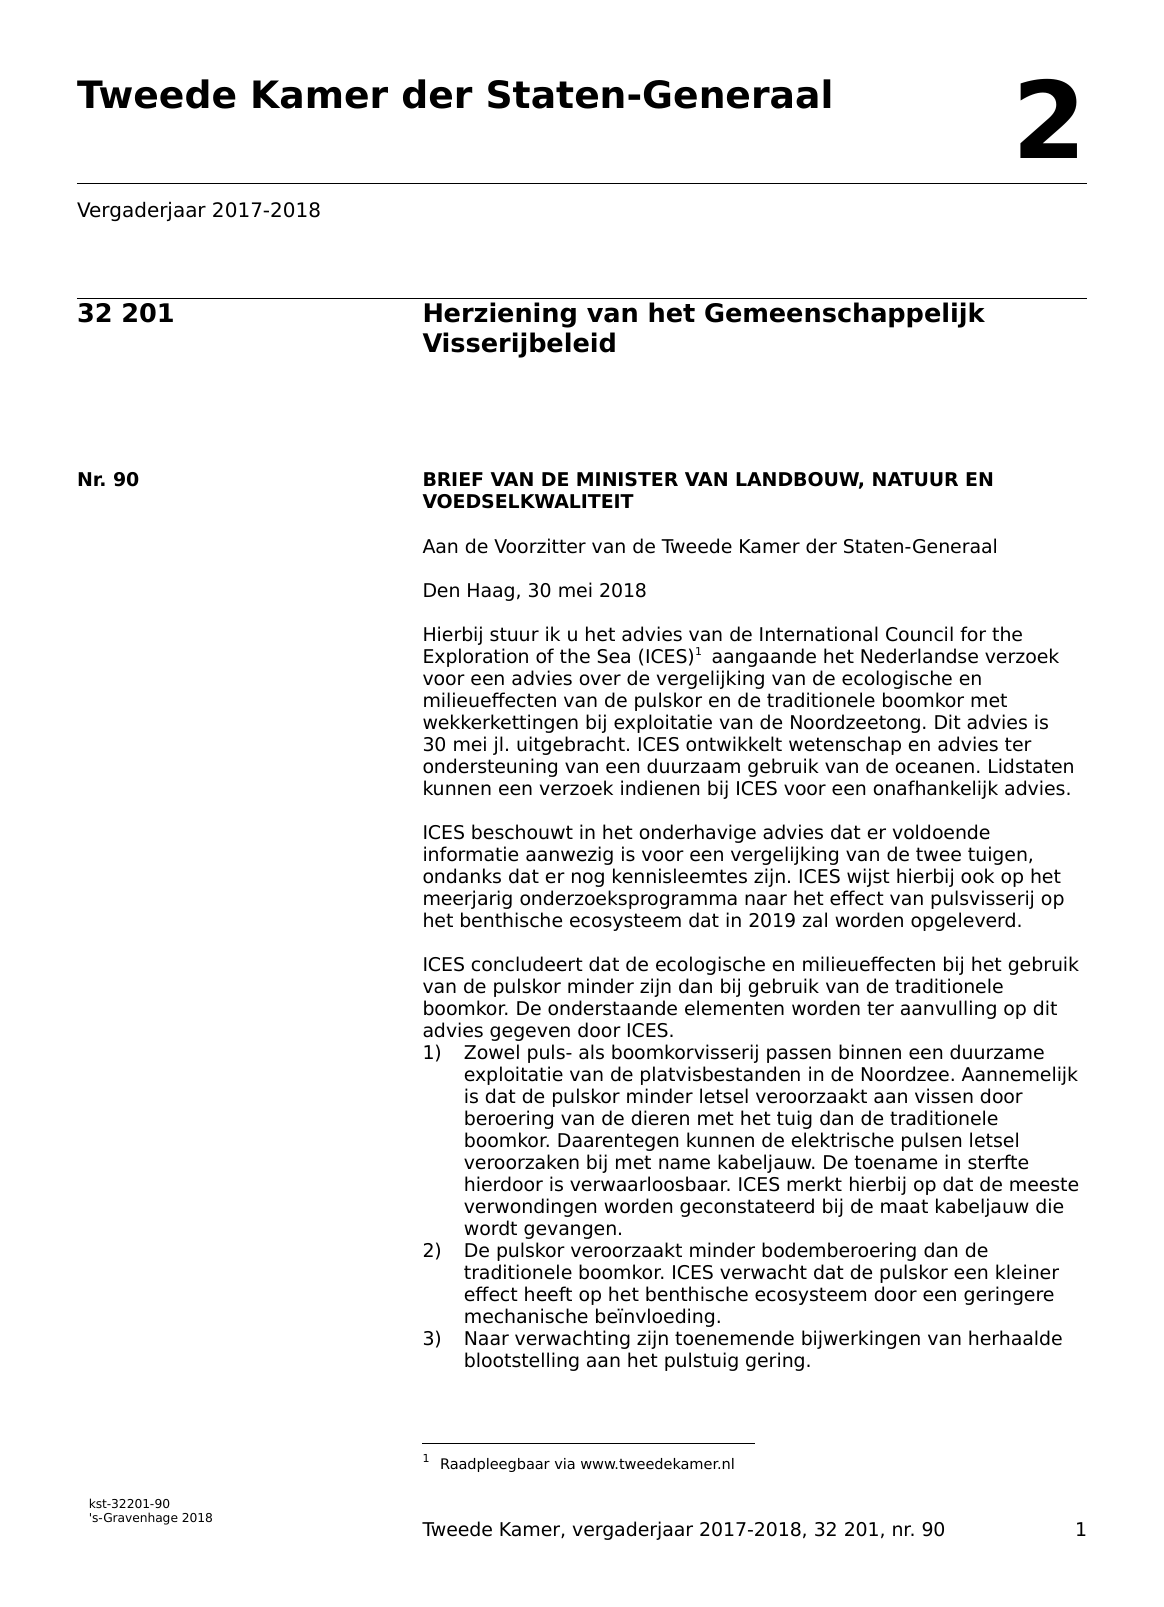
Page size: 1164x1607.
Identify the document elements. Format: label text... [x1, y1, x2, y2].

text kst-32201-90 [88, 1497, 323, 1511]
text 2) De pulskor veroorzaakt minder bodemberoering dan de traditionele boomkor. ICES verwacht dat de pulskor een kleiner effect heeft op het benthische ecosysteem door een geringere mechanische beïnvloeding. [422, 1240, 1087, 1328]
text 1) Zowel puls- als boomkorvisserij passen binnen een duurzame exploitatie van de platvisbestanden in de Noordzee. Aannemelijk is dat de pulskor minder letsel veroorzaakt aan vissen door beroering van de dieren met het tuig dan de traditionele boomkor. Daarentegen kunnen de elektrische pulsen letsel veroorzaken bij met name kabeljauw. De toename in sterfte hierdoor is verwaarloosbaar. ICES merkt hierbij op dat de meeste verwondingen worden geconstateerd bij de maat kabeljauw die wordt gevangen. [422, 1042, 1087, 1240]
text Aan de Voorzitter van de Tweede Kamer der Staten-Generaal [422, 536, 1087, 557]
text ICES beschouwt in het onderhavige advies dat er voldoende informatie aanwezig is voor een vergelijking van de twee tuigen, ondanks dat er nog kennisleemtes zijn. ICES wijst hierbij ook op het meerjarig onderzoeksprogramma naar het effect van pulsvisserij op het benthische ecosysteem dat in 2019 zal worden opgeleverd. [422, 822, 1087, 932]
text ICES concludeert dat de ecologische en milieueffecten bij het gebruik van de pulskor minder zijn dan bij gebruik van de traditionele boomkor. De onderstaande elementen worden ter aanvulling op dit advies gegeven door ICES. [422, 954, 1087, 1042]
subtitle Nr. 90 BRIEF VAN DE MINISTER VAN LANDBOUW, NATUUR EN VOEDSELKWALITEIT [77, 469, 1087, 513]
text Den Haag, 30 mei 2018 [422, 580, 1087, 602]
table_header Tweede Kamer der Staten-Generaal [77, 59, 886, 183]
table_cell Vergaderjaar 2017-2018 [77, 184, 1087, 298]
text Hierbij stuur ik u het advies van de International Council for the Exploration of the Sea (ICES) aangaande het Nederlandse verzoek voor een advies over de vergelijking van de ecologische en milieueffecten van de pulskor en de traditionele boomkor met wekkerkettingen bij exploitatie van de Noordzeetong. Dit advies is 30 mei jl. uitgebracht. ICES ontwikkelt wetenschap en advies ter ondersteuning van een duurzaam gebruik van de oceanen. Lidstaten kunnen een verzoek indienen bij ICES voor een onafhankelijk advies. [422, 624, 1087, 800]
text 3) Naar verwachting zijn toenemende bijwerkingen van herhaalde blootstelling aan het pulstuig gering. [422, 1328, 1087, 1372]
text Raadpleegbaar via www.tweedekamer.nl [422, 1452, 1087, 1474]
subtitle 32 201 Herziening van het Gemeenschappelijk Visserijbeleid [77, 299, 1087, 358]
table_header 2 [886, 59, 1087, 183]
text 's-Gravenhage 2018 [88, 1511, 323, 1525]
